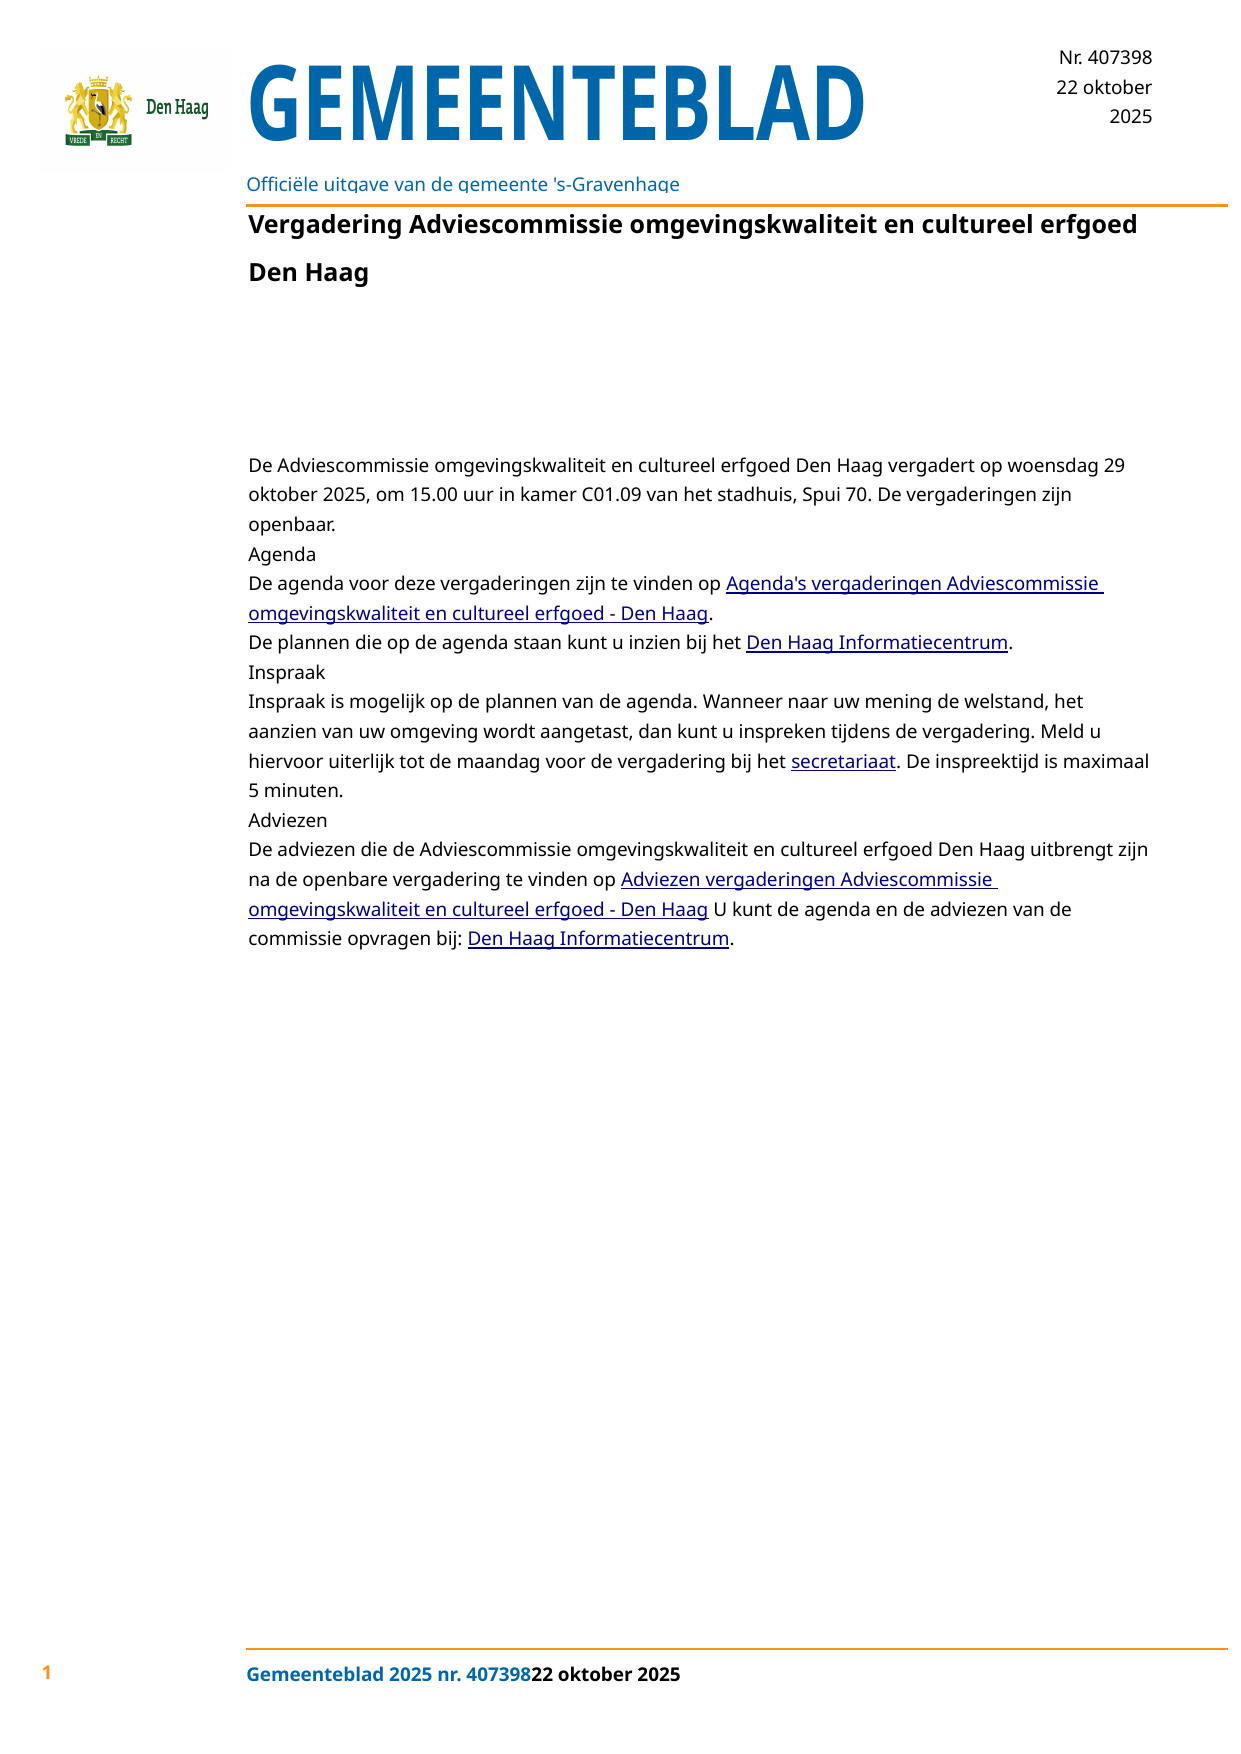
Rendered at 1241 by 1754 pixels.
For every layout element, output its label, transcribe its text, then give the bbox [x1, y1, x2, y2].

text Inspraak [248, 659, 1152, 685]
text Inspraak is mogelijk op de plannen van de agenda. Wanneer naar uw mening de welstand, het aanzien van uw omgeving wordt aangetast, dan kunt u inspreken tijdens de vergadering. Meld u hiervoor uiterlijk tot de maandag voor de vergadering bij het secretariaat. De inspreektijd is maximaal 5 minuten. [248, 689, 1152, 803]
text De agenda voor deze vergaderingen zijn te vinden op Agenda's vergaderingen Adviescommissie omgevingskwaliteit en cultureel erfgoed - Den Haag. [248, 570, 1152, 626]
text Adviezen [248, 807, 1152, 833]
picture [41, 47, 231, 172]
text De plannen die op de agenda staan kunt u inzien bij het Den Haag Informatiecentrum. [248, 629, 1152, 655]
text De Adviescommissie omgevingskwaliteit en cultureel erfgoed Den Haag vergadert op woensdag 29 oktober 2025, om 15.00 uur in kamer C01.09 van het stadhuis, Spui 70. De vergaderingen zijn openbaar. [248, 452, 1152, 537]
text De adviezen die de Adviescommissie omgevingskwaliteit en cultureel erfgoed Den Haag uitbrengt zijn na de openbare vergadering te vinden op Adviezen vergaderingen Adviescommissie omgevingskwaliteit en cultureel erfgoed - Den Haag U kunt de agenda en de adviezen van de commissie opvragen bij: Den Haag Informatiecentrum. [248, 837, 1152, 951]
text Vergadering Adviescommissie omgevingskwaliteit en cultureel erfgoed Den Haag [248, 207, 1152, 288]
text Agenda [248, 541, 1152, 567]
